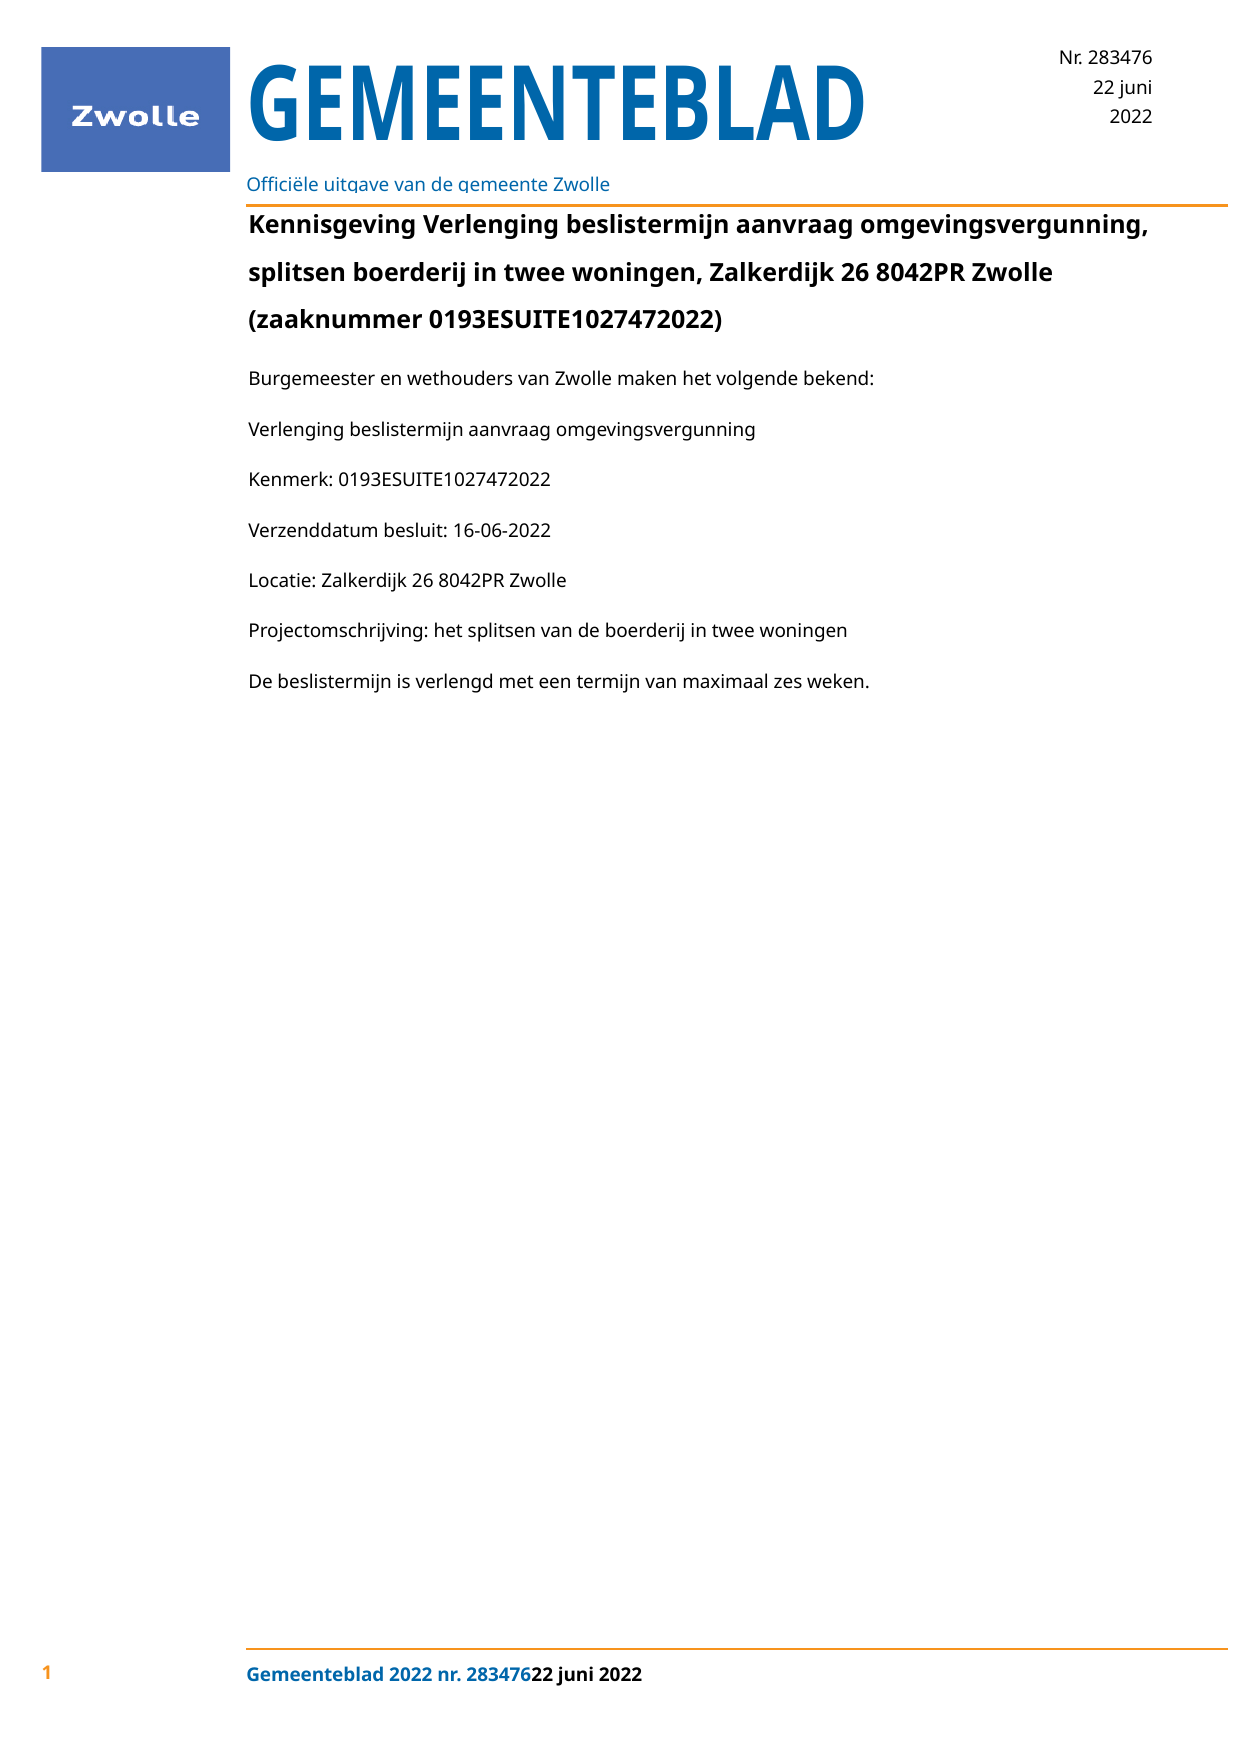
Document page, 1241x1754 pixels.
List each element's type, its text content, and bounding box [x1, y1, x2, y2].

text Kenmerk: 0193ESUITE1027472022 [248, 466, 1152, 492]
text De beslistermijn is verlengd met een termijn van maximaal zes weken. [248, 668, 1152, 694]
text Burgemeester en wethouders van Zwolle maken het volgende bekend: [248, 366, 1152, 391]
text Verzenddatum besluit: 16-06-2022 [248, 517, 1152, 542]
picture [41, 47, 231, 172]
text Locatie: Zalkerdijk 26 8042PR Zwolle [248, 567, 1152, 593]
text Verlenging beslistermijn aanvraag omgevingsvergunning [248, 416, 1152, 442]
text Kennisgeving Verlenging beslistermijn aanvraag omgevingsvergunning, splitsen boerderij in twee woningen, Zalkerdijk 26 8042PR Zwolle (zaaknummer 0193ESUITE1027472022) [248, 207, 1152, 336]
text Projectomschrijving: het splitsen van de boerderij in twee woningen [248, 618, 1152, 643]
